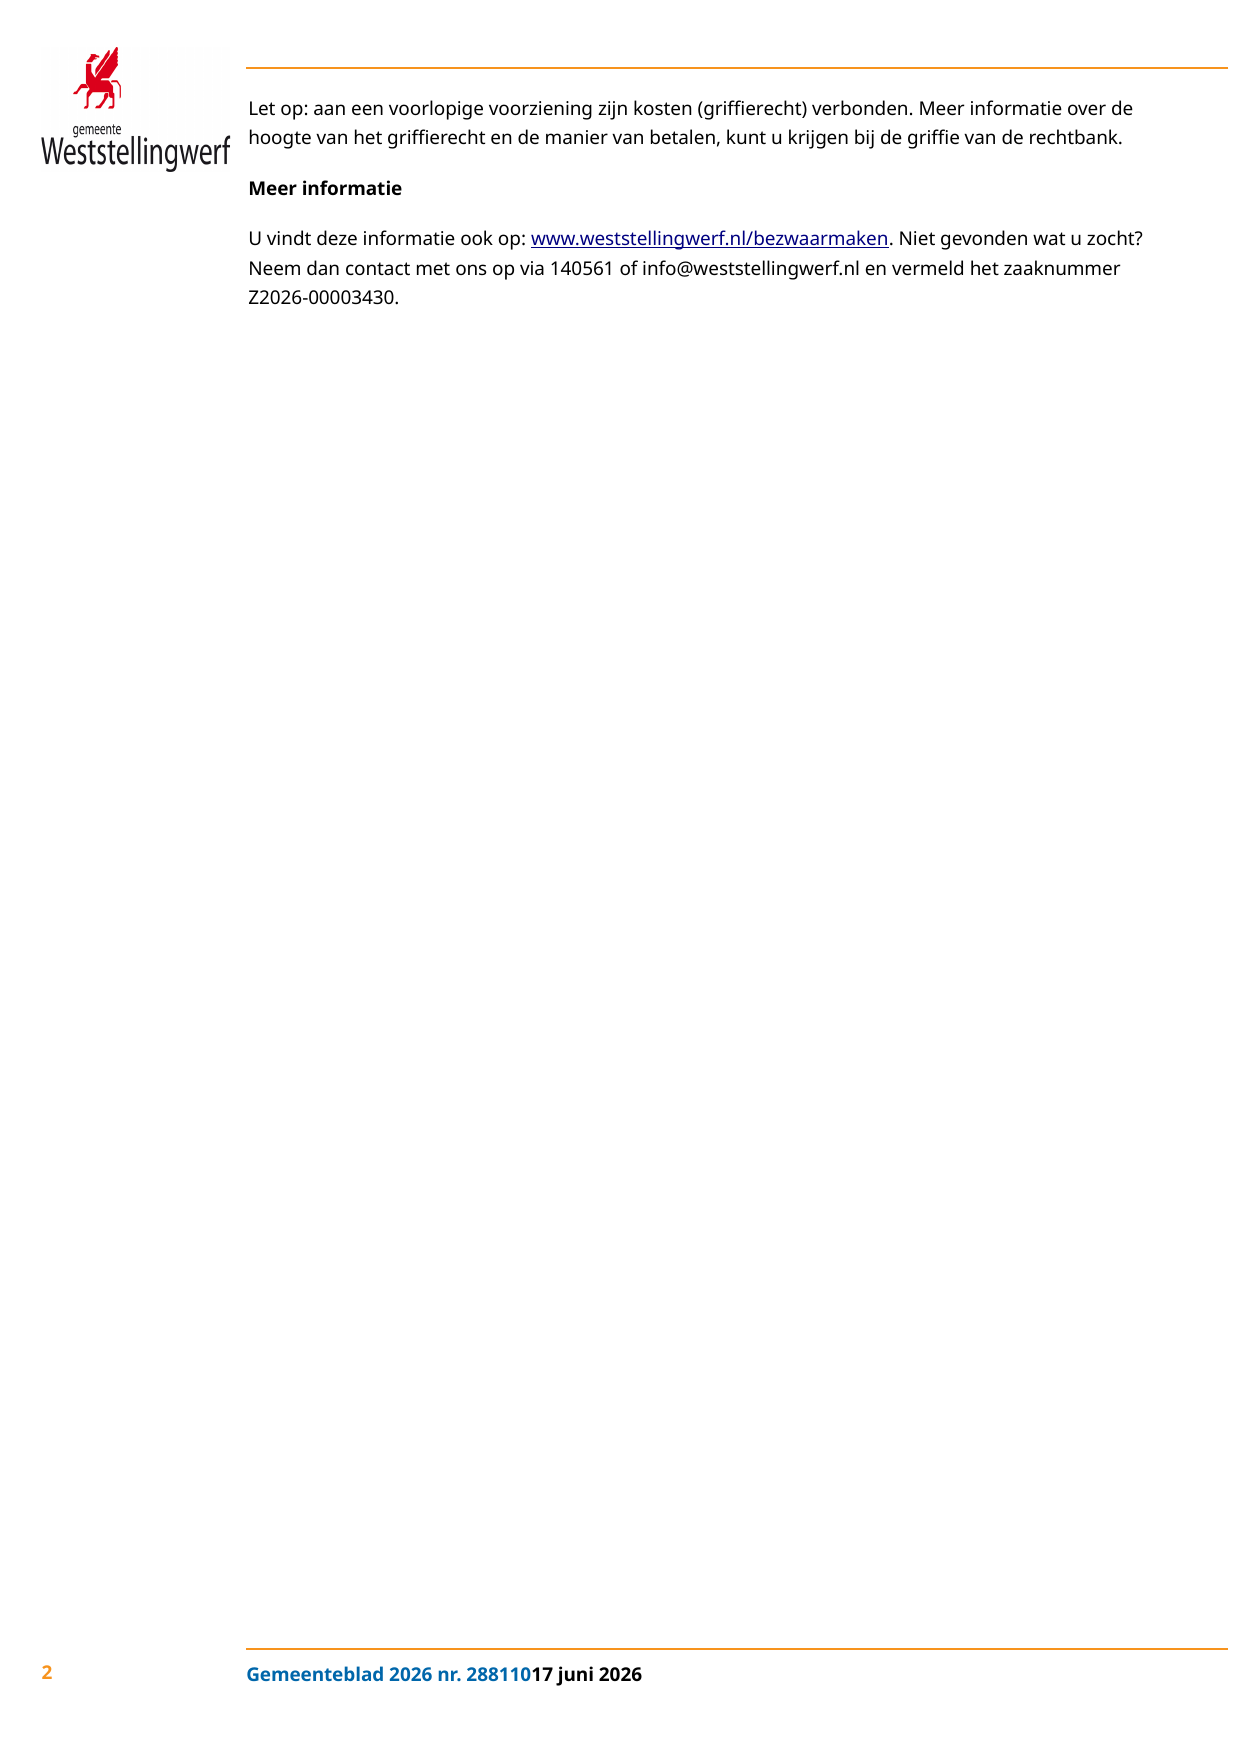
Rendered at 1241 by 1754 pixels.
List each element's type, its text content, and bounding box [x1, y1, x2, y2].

text Meer informatie [248, 175, 1152, 201]
picture [41, 47, 231, 172]
text Let op: aan een voorlopige voorziening zijn kosten (griffierecht) verbonden. Meer informatie over de hoogte van het griffierecht en de manier van betalen, kunt u krijgen bij de griffie van de rechtbank. [248, 95, 1152, 150]
text U vindt deze informatie ook op: www.weststellingwerf.nl/bezwaarmaken. Niet gevonden wat u zocht? Neem dan contact met ons op via 140561 of info@weststellingwerf.nl en vermeld het zaaknummer Z2026-00003430. [248, 225, 1152, 310]
